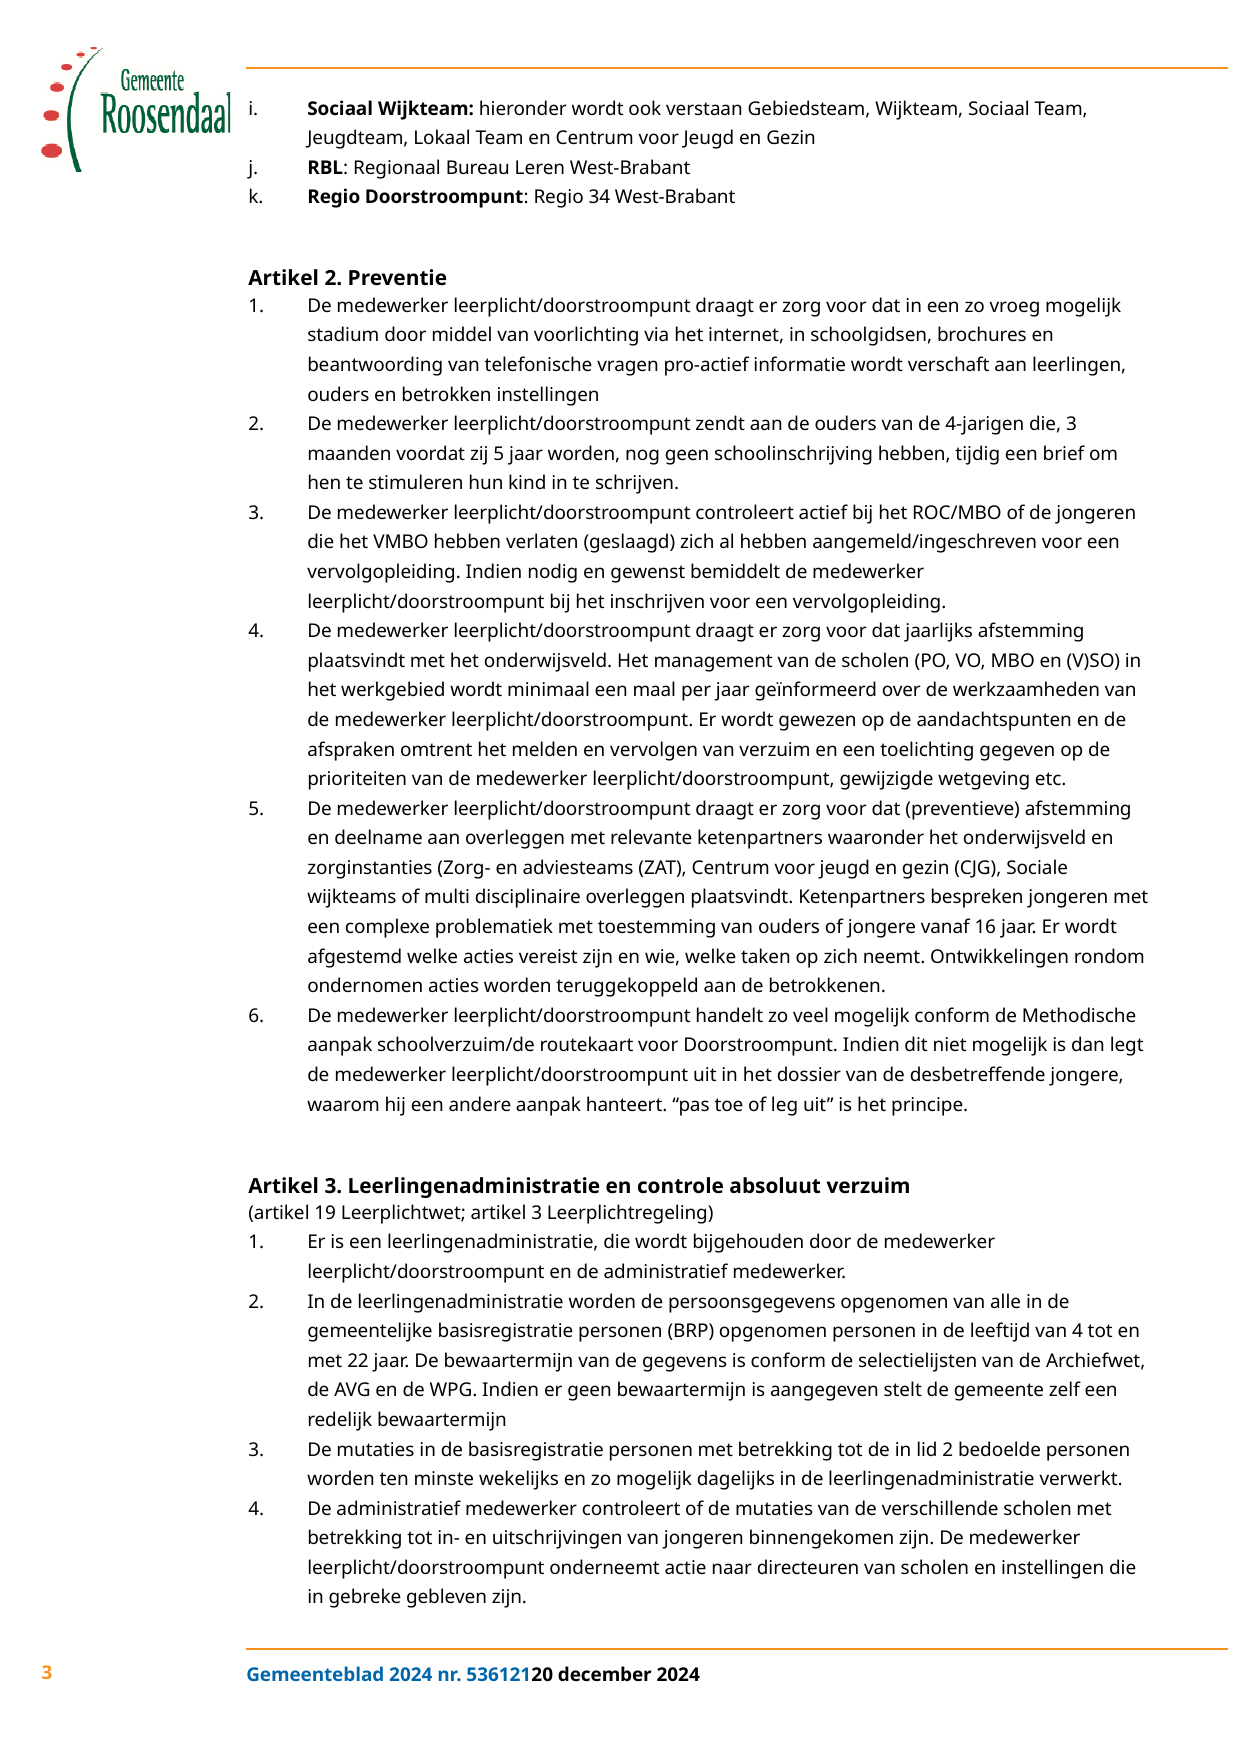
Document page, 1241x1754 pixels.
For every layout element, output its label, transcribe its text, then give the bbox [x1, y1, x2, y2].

list De medewerker leerplicht/doorstroompunt draagt er zorg voor dat in een zo vroeg mogelijk stadium door middel van voorlichting via het internet, in schoolgidsen, brochures en beantwoording van telefonische vragen pro-actief informatie wordt verschaft aan leerlingen, ouders en betrokken instellingen [248, 292, 1152, 406]
list De medewerker leerplicht/doorstroompunt handelt zo veel mogelijk conform de Methodische aanpak schoolverzuim/de routekaart voor Doorstroompunt. Indien dit niet mogelijk is dan legt de medewerker leerplicht/doorstroompunt uit in het dossier van de desbetreffende jongere, waarom hij een andere aanpak hanteert. “pas toe of leg uit” is het principe. [248, 1002, 1152, 1116]
text Artikel 2. Preventie [248, 263, 1152, 292]
list De medewerker leerplicht/doorstroompunt zendt aan de ouders van de 4-jarigen die, 3 maanden voordat zij 5 jaar worden, nog geen schoolinschrijving hebben, tijdig een brief om hen te stimuleren hun kind in te schrijven. [248, 410, 1152, 495]
list De medewerker leerplicht/doorstroompunt draagt er zorg voor dat jaarlijks afstemming plaatsvindt met het onderwijsveld. Het management van de scholen (PO, VO, MBO en (V)SO) in het werkgebied wordt minimaal een maal per jaar geïnformeerd over de werkzaamheden van de medewerker leerplicht/doorstroompunt. Er wordt gewezen op de aandachtspunten en de afspraken omtrent het melden en vervolgen van verzuim en een toelichting gegeven op de prioriteiten van de medewerker leerplicht/doorstroompunt, gewijzigde wetgeving etc. [248, 617, 1152, 791]
picture [41, 47, 231, 172]
text Artikel 3. Leerlingenadministratie en controle absoluut verzuim [248, 1171, 1152, 1199]
list RBL: Regionaal Bureau Leren West-Brabant [248, 154, 1152, 180]
list De medewerker leerplicht/doorstroompunt draagt er zorg voor dat (preventieve) afstemming en deelname aan overleggen met relevante ketenpartners waaronder het onderwijsveld en zorginstanties (Zorg- en adviesteams (ZAT), Centrum voor jeugd en gezin (CJG), Sociale wijkteams of multi disciplinaire overleggen plaatsvindt. Ketenpartners bespreken jongeren met een complexe problematiek met toestemming van ouders of jongere vanaf 16 jaar. Er wordt afgestemd welke acties vereist zijn en wie, welke taken op zich neemt. Ontwikkelingen rondom ondernomen acties worden teruggekoppeld aan de betrokkenen. [248, 795, 1152, 998]
list Er is een leerlingenadministratie, die wordt bijgehouden door de medewerker leerplicht/doorstroompunt en de administratief medewerker. [248, 1229, 1152, 1284]
list Regio Doorstroompunt: Regio 34 West-Brabant [248, 183, 1152, 209]
list De administratief medewerker controleert of de mutaties van de verschillende scholen met betrekking tot in- en uitschrijvingen van jongeren binnengekomen zijn. De medewerker leerplicht/doorstroompunt onderneemt actie naar directeuren van scholen en instellingen die in gebreke gebleven zijn. [248, 1495, 1152, 1609]
list De mutaties in de basisregistratie personen met betrekking tot de in lid 2 bedoelde personen worden ten minste wekelijks en zo mogelijk dagelijks in de leerlingenadministratie verwerkt. [248, 1436, 1152, 1491]
list Sociaal Wijkteam: hieronder wordt ook verstaan Gebiedsteam, Wijkteam, Sociaal Team, Jeugdteam, Lokaal Team en Centrum voor Jeugd en Gezin [248, 95, 1152, 150]
list In de leerlingenadministratie worden de persoonsgegevens opgenomen van alle in de gemeentelijke basisregistratie personen (BRP) opgenomen personen in de leeftijd van 4 tot en met 22 jaar. De bewaartermijn van de gegevens is conform de selectielijsten van de Archiefwet, de AVG en de WPG. Indien er geen bewaartermijn is aangegeven stelt de gemeente zelf een redelijk bewaartermijn [248, 1288, 1152, 1432]
text (artikel 19 Leerplichtwet; artikel 3 Leerplichtregeling) [248, 1199, 1152, 1225]
list De medewerker leerplicht/doorstroompunt controleert actief bij het ROC/MBO of de jongeren die het VMBO hebben verlaten (geslaagd) zich al hebben aangemeld/ingeschreven voor een vervolgopleiding. Indien nodig en gewenst bemiddelt de medewerker leerplicht/doorstroompunt bij het inschrijven voor een vervolgopleiding. [248, 499, 1152, 613]
